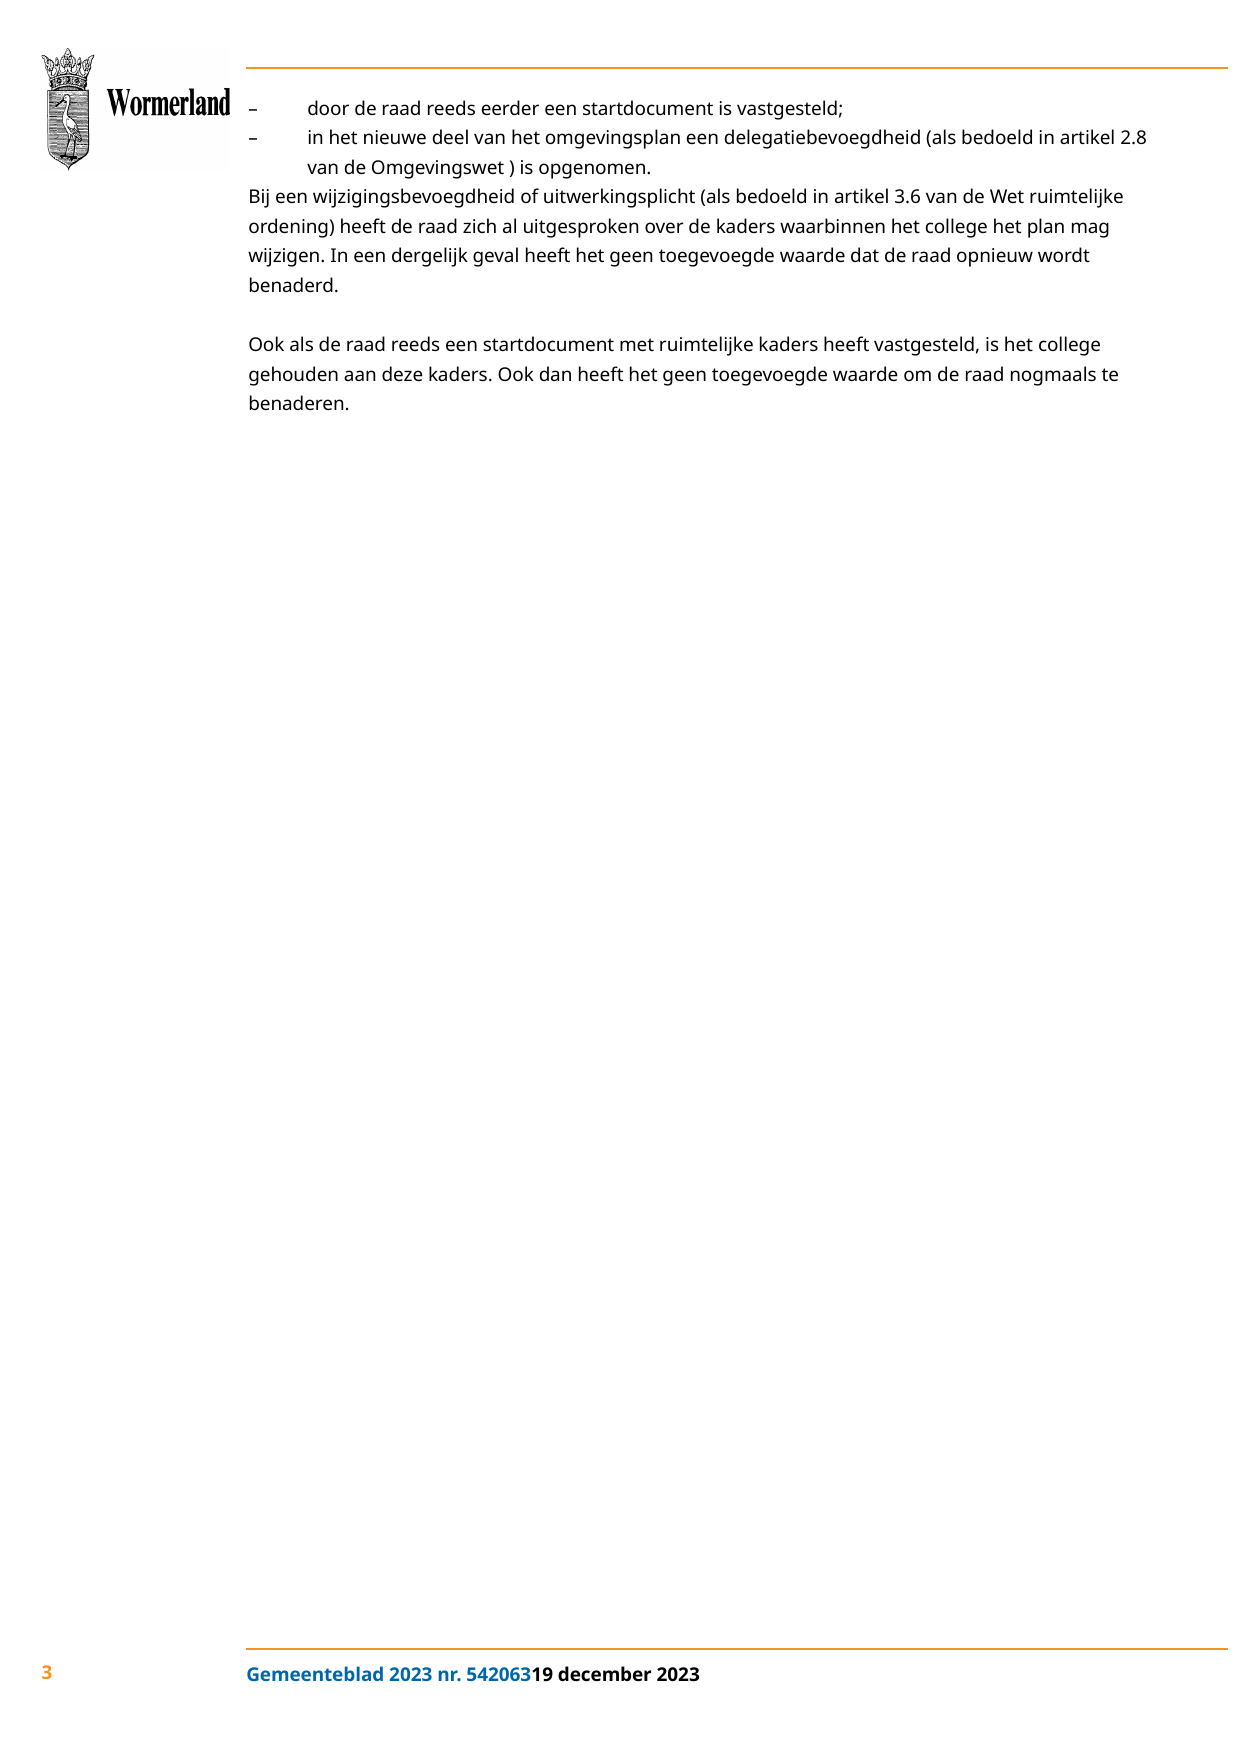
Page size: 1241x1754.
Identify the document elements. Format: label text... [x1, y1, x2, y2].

picture [41, 47, 231, 172]
text Bij een wijzigingsbevoegdheid of uitwerkingsplicht (als bedoeld in artikel 3.6 van de Wet ruimtelijke ordening) heeft de raad zich al uitgesproken over de kaders waarbinnen het college het plan mag wijzigen. In een dergelijk geval heeft het geen toegevoegde waarde dat de raad opnieuw wordt benaderd. [248, 183, 1152, 298]
list in het nieuwe deel van het omgevingsplan een delegatiebevoegdheid (als bedoeld in artikel 2.8 van de Omgevingswet ) is opgenomen. [248, 124, 1152, 180]
list door de raad reeds eerder een startdocument is vastgesteld; [248, 95, 1152, 121]
text Ook als de raad reeds een startdocument met ruimtelijke kaders heeft vastgesteld, is het college gehouden aan deze kaders. Ook dan heeft het geen toegevoegde waarde om de raad nogmaals te benaderen. [248, 331, 1152, 416]
